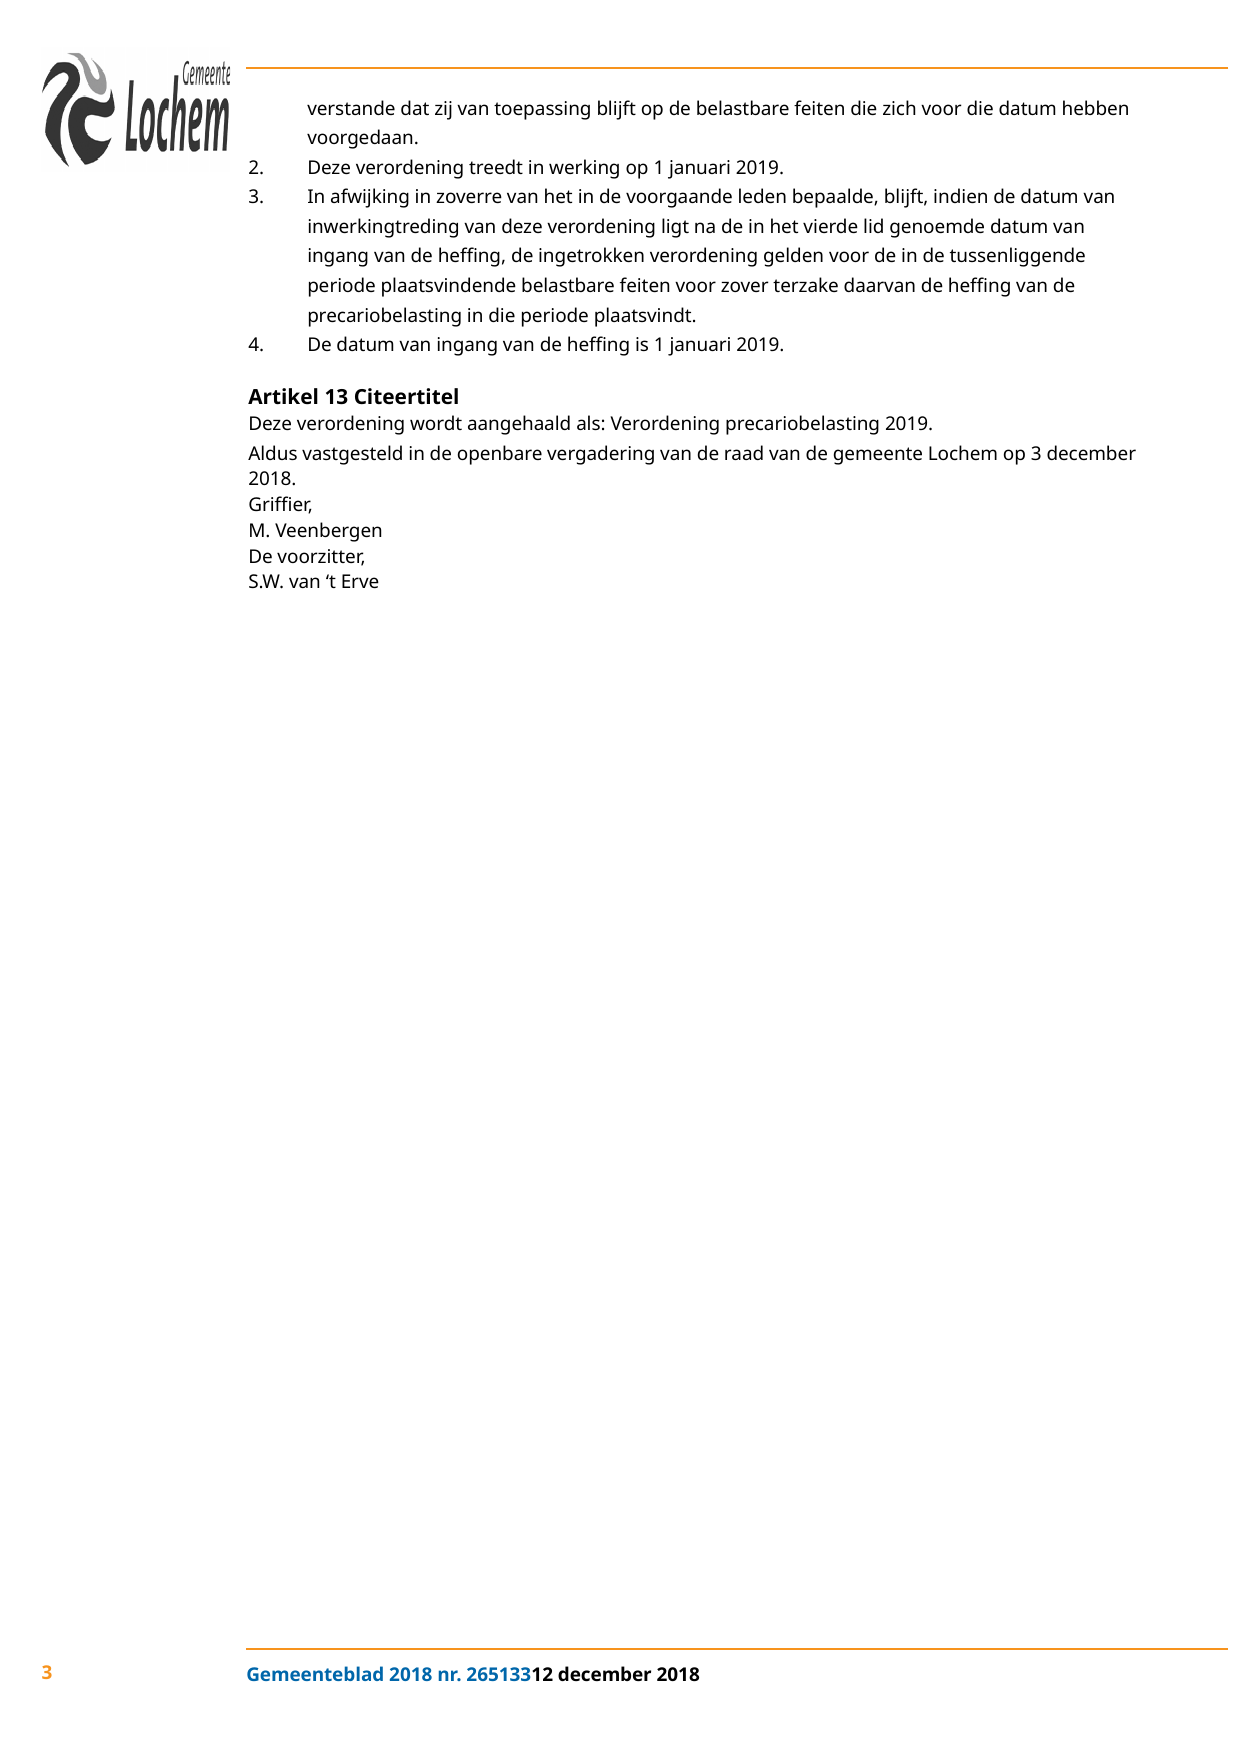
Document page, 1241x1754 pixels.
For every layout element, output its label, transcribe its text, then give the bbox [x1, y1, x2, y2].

list verstande dat zij van toepassing blijft op de belastbare feiten die zich voor die datum hebben voorgedaan. [248, 95, 1152, 150]
list De datum van ingang van de heffing is 1 januari 2019. [248, 331, 1152, 357]
text S.W. van ‘t Erve [248, 568, 1152, 594]
text Artikel 13 Citeertitel [248, 382, 1152, 410]
text M. Veenbergen [248, 517, 1152, 543]
text Aldus vastgesteld in de openbare vergadering van de raad van de gemeente Lochem op 3 december 2018. [248, 440, 1152, 491]
list In afwijking in zoverre van het in de voorgaande leden bepaalde, blijft, indien de datum van inwerkingtreding van deze verordening ligt na de in het vierde lid genoemde datum van ingang van de heffing, de ingetrokken verordening gelden voor de in de tussenliggende periode plaatsvindende belastbare feiten voor zover terzake daarvan de heffing van de precariobelasting in die periode plaatsvindt. [248, 183, 1152, 328]
text Deze verordening wordt aangehaald als: Verordening precariobelasting 2019. [248, 410, 1152, 436]
text Griffier, [248, 491, 1152, 517]
picture [41, 47, 231, 172]
text De voorzitter, [248, 543, 1152, 568]
list Deze verordening treedt in werking op 1 januari 2019. [248, 154, 1152, 180]
